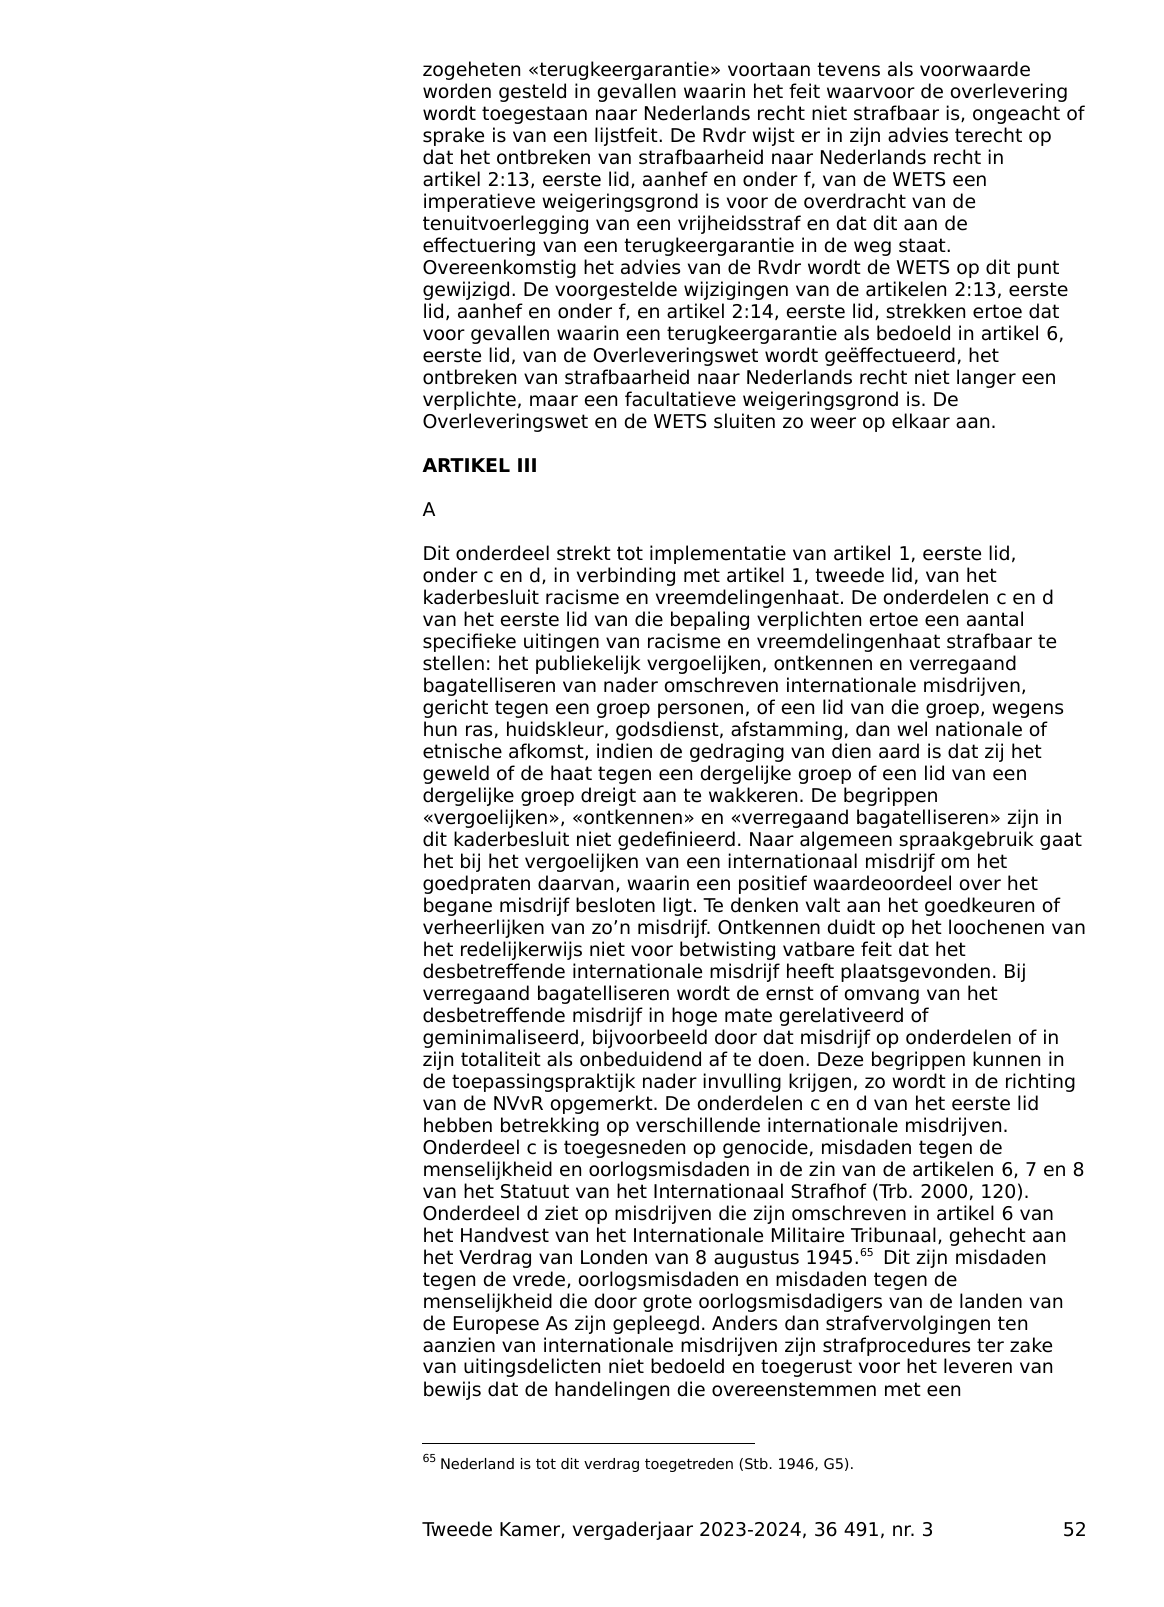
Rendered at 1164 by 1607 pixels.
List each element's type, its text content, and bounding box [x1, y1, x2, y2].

text Dit onderdeel strekt tot implementatie van artikel 1, eerste lid, onder c en d, in verbinding met artikel 1, tweede lid, van het kaderbesluit racisme en vreemdelingenhaat. De onderdelen c en d van het eerste lid van die bepaling verplichten ertoe een aantal specifieke uitingen van racisme en vreemdelingenhaat strafbaar te stellen: het publiekelijk vergoelijken, ontkennen en verregaand bagatelliseren van nader omschreven internationale misdrijven, gericht tegen een groep personen, of een lid van die groep, wegens hun ras, huidskleur, godsdienst, afstamming, dan wel nationale of etnische afkomst, indien de gedraging van dien aard is dat zij het geweld of de haat tegen een dergelijke groep of een lid van een dergelijke groep dreigt aan te wakkeren. De begrippen «vergoelijken», «ontkennen» en «verregaand bagatelliseren» zijn in dit kaderbesluit niet gedefinieerd. Naar algemeen spraakgebruik gaat het bij het vergoelijken van een internationaal misdrijf om het goedpraten daarvan, waarin een positief waardeoordeel over het begane misdrijf besloten ligt. Te denken valt aan het goedkeuren of verheerlijken van zo’n misdrijf. Ontkennen duidt op het loochenen van het redelijkerwijs niet voor betwisting vatbare feit dat het desbetreffende internationale misdrijf heeft plaatsgevonden. Bij verregaand bagatelliseren wordt de ernst of omvang van het desbetreffende misdrijf in hoge mate gerelativeerd of geminimaliseerd, bijvoorbeeld door dat misdrijf op onderdelen of in zijn totaliteit als onbeduidend af te doen. Deze begrippen kunnen in de toepassingspraktijk nader invulling krijgen, zo wordt in de richting van de NVvR opgemerkt. De onderdelen c en d van het eerste lid hebben betrekking op verschillende internationale misdrijven. Onderdeel c is toegesneden op genocide, misdaden tegen de menselijkheid en oorlogsmisdaden in de zin van de artikelen 6, 7 en 8 van het Statuut van het Internationaal Strafhof (Trb. 2000, 120). Onderdeel d ziet op misdrijven die zijn omschreven in artikel 6 van het Handvest van het Internationale Militaire Tribunaal, gehecht aan het Verdrag van Londen van 8 augustus 1945. Dit zijn misdaden tegen de vrede, oorlogsmisdaden en misdaden tegen de menselijkheid die door grote oorlogsmisdadigers van de landen van de Europese As zijn gepleegd. Anders dan strafvervolgingen ten aanzien van internationale misdrijven zijn strafprocedures ter zake van uitingsdelicten niet bedoeld en toegerust voor het leveren van bewijs dat de handelingen die overeenstemmen met een [422, 543, 1087, 1400]
text zogeheten «terugkeergarantie» voortaan tevens als voorwaarde worden gesteld in gevallen waarin het feit waarvoor de overlevering wordt toegestaan naar Nederlands recht niet strafbaar is, ongeacht of sprake is van een lijstfeit. De Rvdr wijst er in zijn advies terecht op dat het ontbreken van strafbaarheid naar Nederlands recht in artikel 2:13, eerste lid, aanhef en onder f, van de WETS een imperatieve weigeringsgrond is voor de overdracht van de tenuitvoerlegging van een vrijheidsstraf en dat dit aan de effectuering van een terugkeergarantie in de weg staat. Overeenkomstig het advies van de Rvdr wordt de WETS op dit punt gewijzigd. De voorgestelde wijzigingen van de artikelen 2:13, eerste lid, aanhef en onder f, en artikel 2:14, eerste lid, strekken ertoe dat voor gevallen waarin een terugkeergarantie als bedoeld in artikel 6, eerste lid, van de Overleveringswet wordt geëffectueerd, het ontbreken van strafbaarheid naar Nederlands recht niet langer een verplichte, maar een facultatieve weigeringsgrond is. De Overleveringswet en de WETS sluiten zo weer op elkaar aan. [422, 59, 1087, 433]
subtitle A [422, 499, 1087, 521]
text Nederland is tot dit verdrag toegetreden (Stb. 1946, G5). [422, 1452, 1087, 1474]
subtitle ARTIKEL III [422, 455, 1087, 477]
